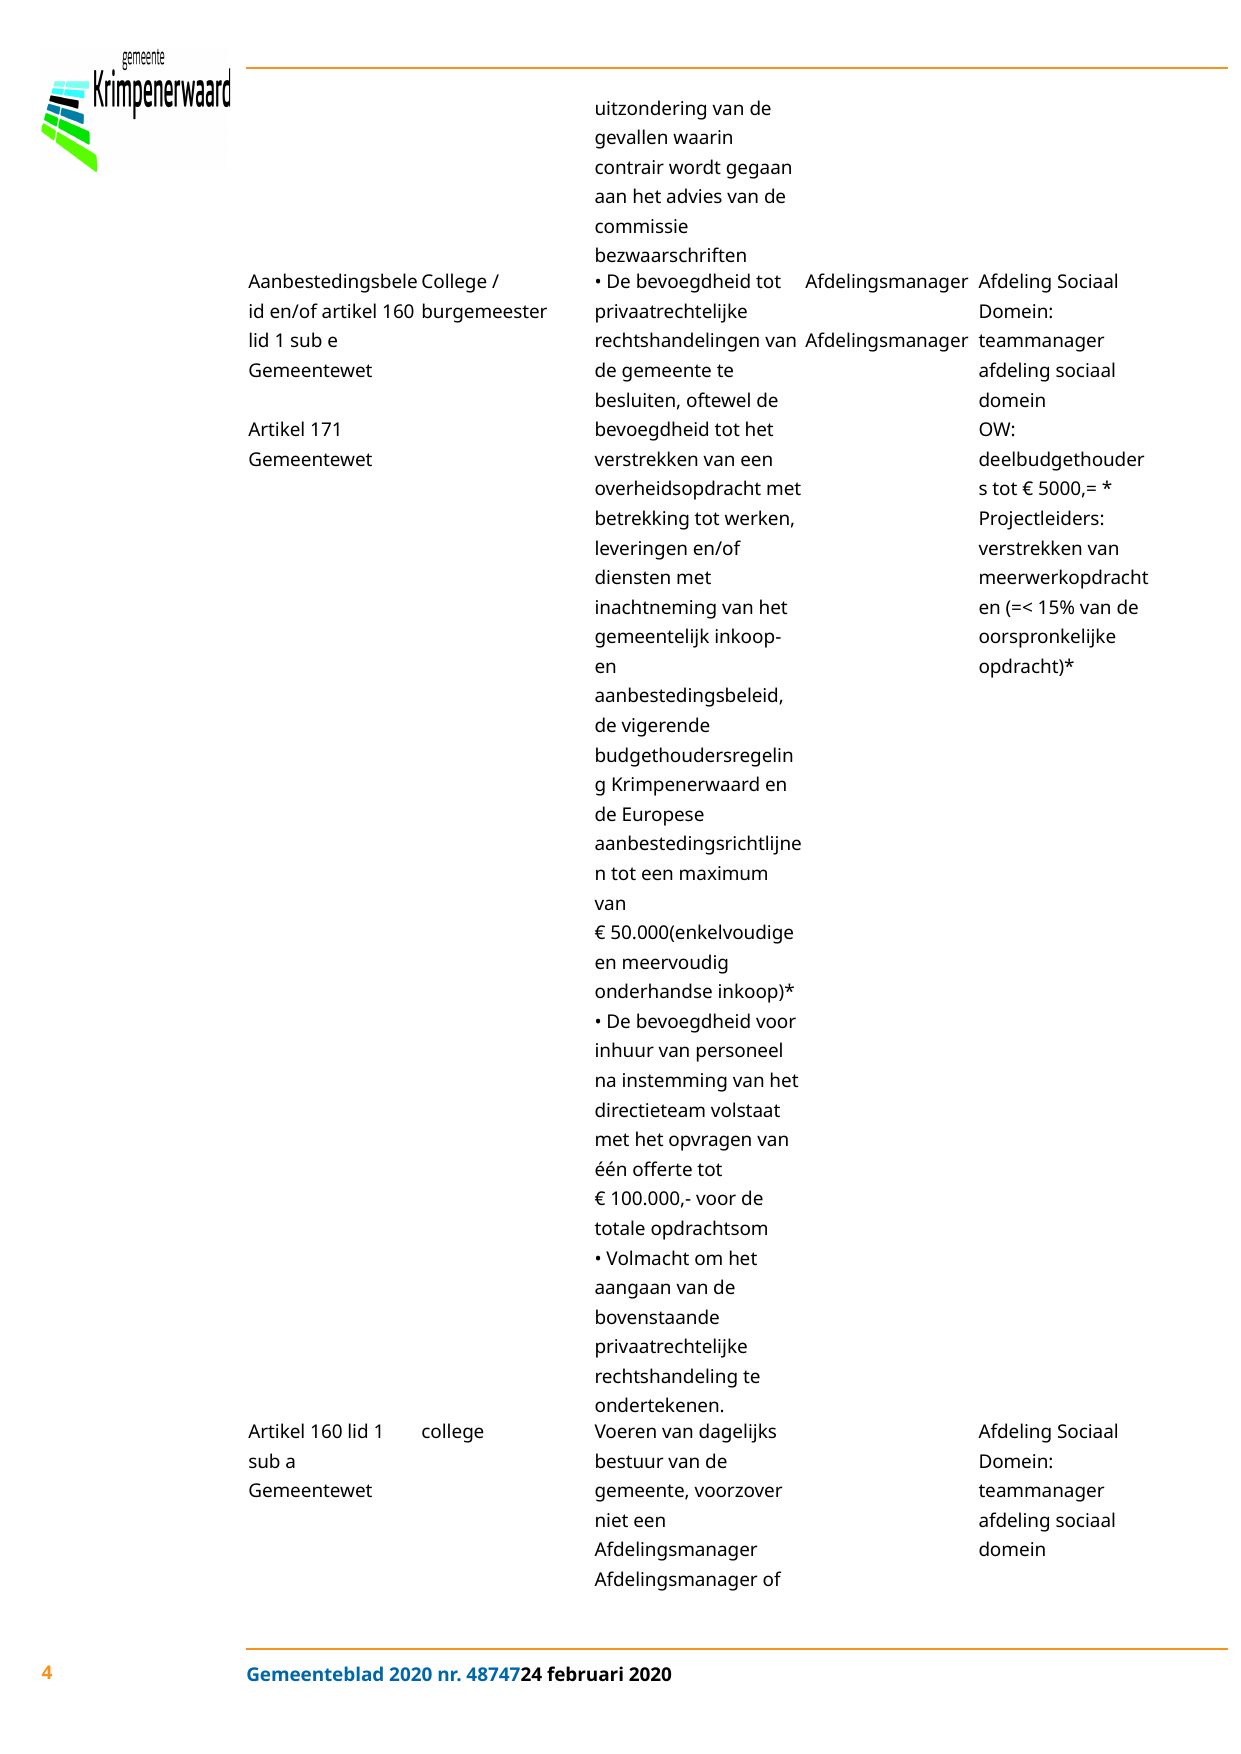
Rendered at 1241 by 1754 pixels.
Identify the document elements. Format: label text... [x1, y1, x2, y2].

table_cell [805, 95, 978, 268]
table_cell college [421, 1418, 594, 1592]
table_cell [805, 1418, 978, 1592]
picture [41, 47, 231, 172]
table_cell Artikel 160 lid 1 sub a Gemeentewet [248, 1418, 421, 1592]
table_cell Afdelingsmanager Afdelingsmanager [805, 269, 978, 1418]
table_cell [421, 95, 594, 268]
table_cell uitzondering van de gevallen waarin contrair wordt gegaan aan het advies van de commissie bezwaarschriften [594, 95, 805, 268]
table_cell Aanbestedingsbeleid en/of artikel 160 lid 1 sub e Gemeentewet Artikel 171 Gemeentewet [248, 269, 421, 1418]
table_cell Afdeling Sociaal Domein: teammanager afdeling sociaal domein [978, 1418, 1152, 1592]
table_cell • De bevoegdheid tot privaatrechtelijke rechtshandelingen van de gemeente te besluiten, oftewel de bevoegdheid tot het verstrekken van een overheidsopdracht met betrekking tot werken, leveringen en/of diensten met inachtneming van het gemeentelijk inkoop- en aanbestedingsbeleid, de vigerende budgethoudersregeling Krimpenerwaard en de Europese aanbestedingsrichtlijnen tot een maximum van € 50.000(enkelvoudige en meervoudig onderhandse inkoop)* • De bevoegdheid voor inhuur van personeel na instemming van het directieteam volstaat met het opvragen van één offerte tot € 100.000,- voor de totale opdrachtsom • Volmacht om het aangaan van de bovenstaande privaatrechtelijke rechtshandeling te ondertekenen. [594, 269, 805, 1418]
table_cell [978, 95, 1152, 268]
table_cell Voeren van dagelijks bestuur van de gemeente, voorzover niet een Afdelingsmanager Afdelingsmanager of [594, 1418, 805, 1592]
table_cell [248, 95, 421, 268]
table_cell College / burgemeester [421, 269, 594, 1418]
table_cell Afdeling Sociaal Domein: teammanager afdeling sociaal domein OW: deelbudgethouders tot € 5000,= * Projectleiders: verstrekken van meerwerkopdrachten (=< 15% van de oorspronkelijke opdracht)* [978, 269, 1152, 1418]
